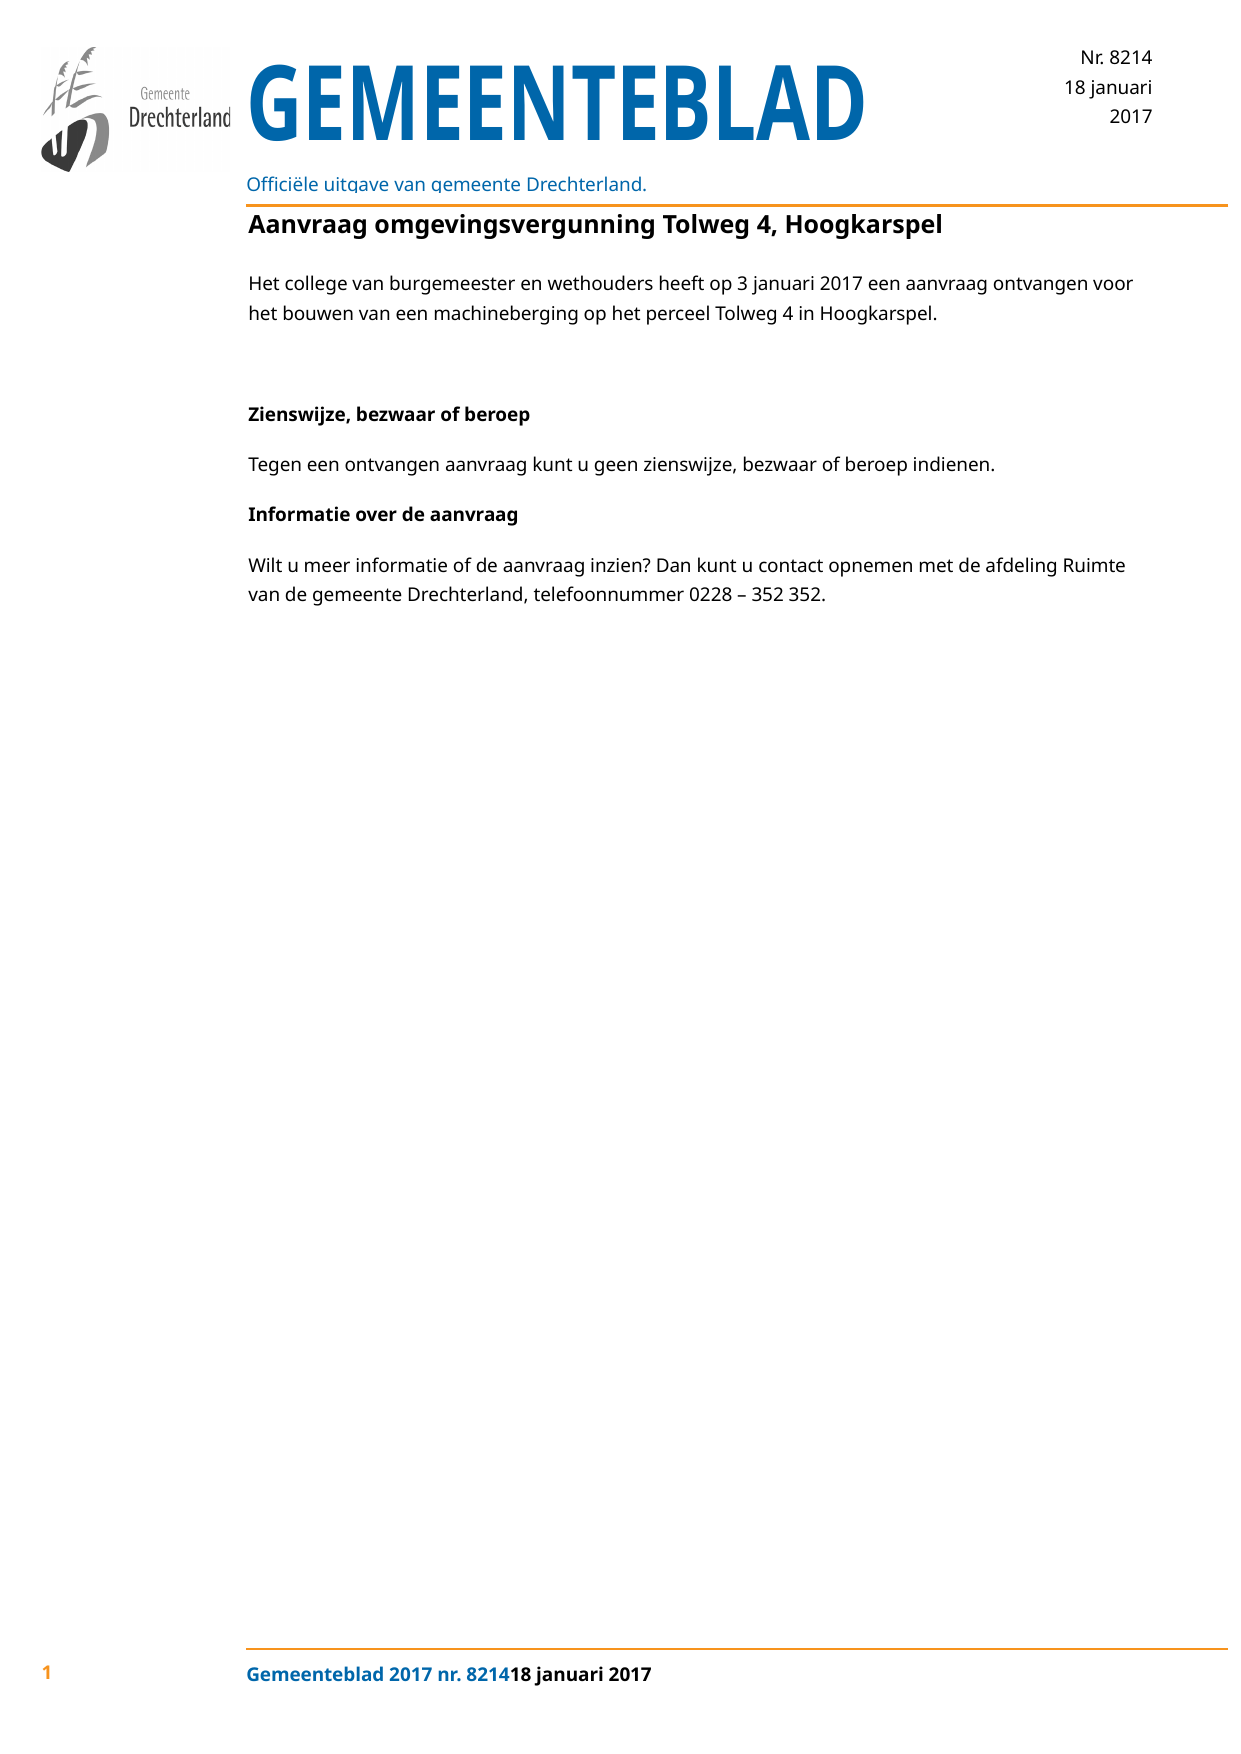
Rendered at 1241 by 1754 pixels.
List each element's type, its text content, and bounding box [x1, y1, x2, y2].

text Wilt u meer informatie of de aanvraag inzien? Dan kunt u contact opnemen met de afdeling Ruimte van de gemeente Drechterland, telefoonnummer 0228 – 352 352. [248, 552, 1152, 607]
picture [41, 47, 231, 172]
text Informatie over de aanvraag [248, 502, 1152, 527]
text Zienswijze, bezwaar of beroep [248, 401, 1152, 426]
text Het college van burgemeester en wethouders heeft op 3 januari 2017 een aanvraag ontvangen voor het bouwen van een machineberging op het perceel Tolweg 4 in Hoogkarspel. [248, 270, 1152, 326]
text Tegen een ontvangen aanvraag kunt u geen zienswijze, bezwaar of beroep indienen. [248, 451, 1152, 477]
text Aanvraag omgevingsvergunning Tolweg 4, Hoogkarspel [248, 207, 1152, 241]
